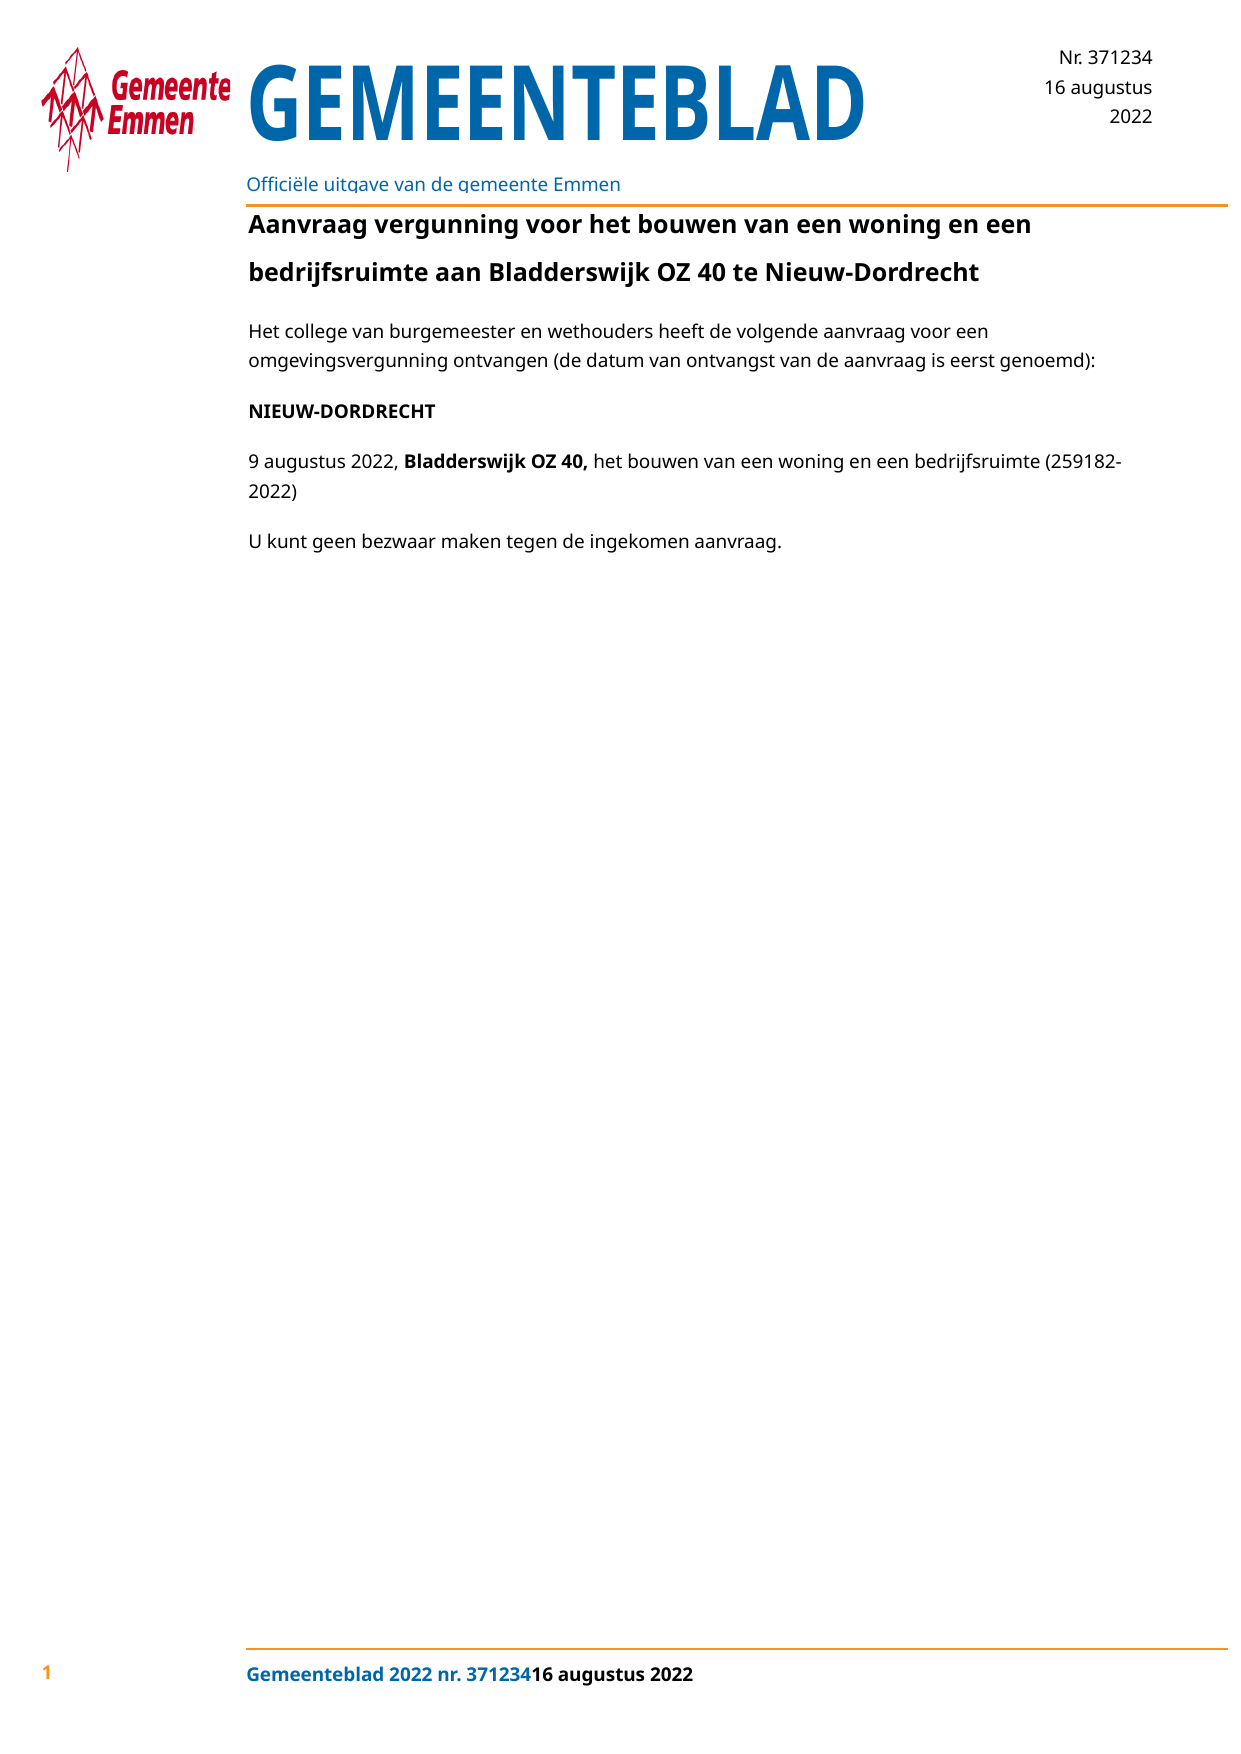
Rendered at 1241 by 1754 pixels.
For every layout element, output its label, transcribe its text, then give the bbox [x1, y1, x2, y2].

text NIEUW-DORDRECHT [248, 398, 1152, 424]
text 9 augustus 2022, Bladderswijk OZ 40, het bouwen van een woning en een bedrijfsruimte (259182-2022) [248, 448, 1152, 504]
picture [41, 47, 231, 172]
text U kunt geen bezwaar maken tegen de ingekomen aanvraag. [248, 528, 1152, 554]
text Aanvraag vergunning voor het bouwen van een woning en een bedrijfsruimte aan Bladderswijk OZ 40 te Nieuw-Dordrecht [248, 207, 1152, 288]
text Het college van burgemeester en wethouders heeft de volgende aanvraag voor een omgevingsvergunning ontvangen (de datum van ontvangst van de aanvraag is eerst genoemd): [248, 318, 1152, 373]
